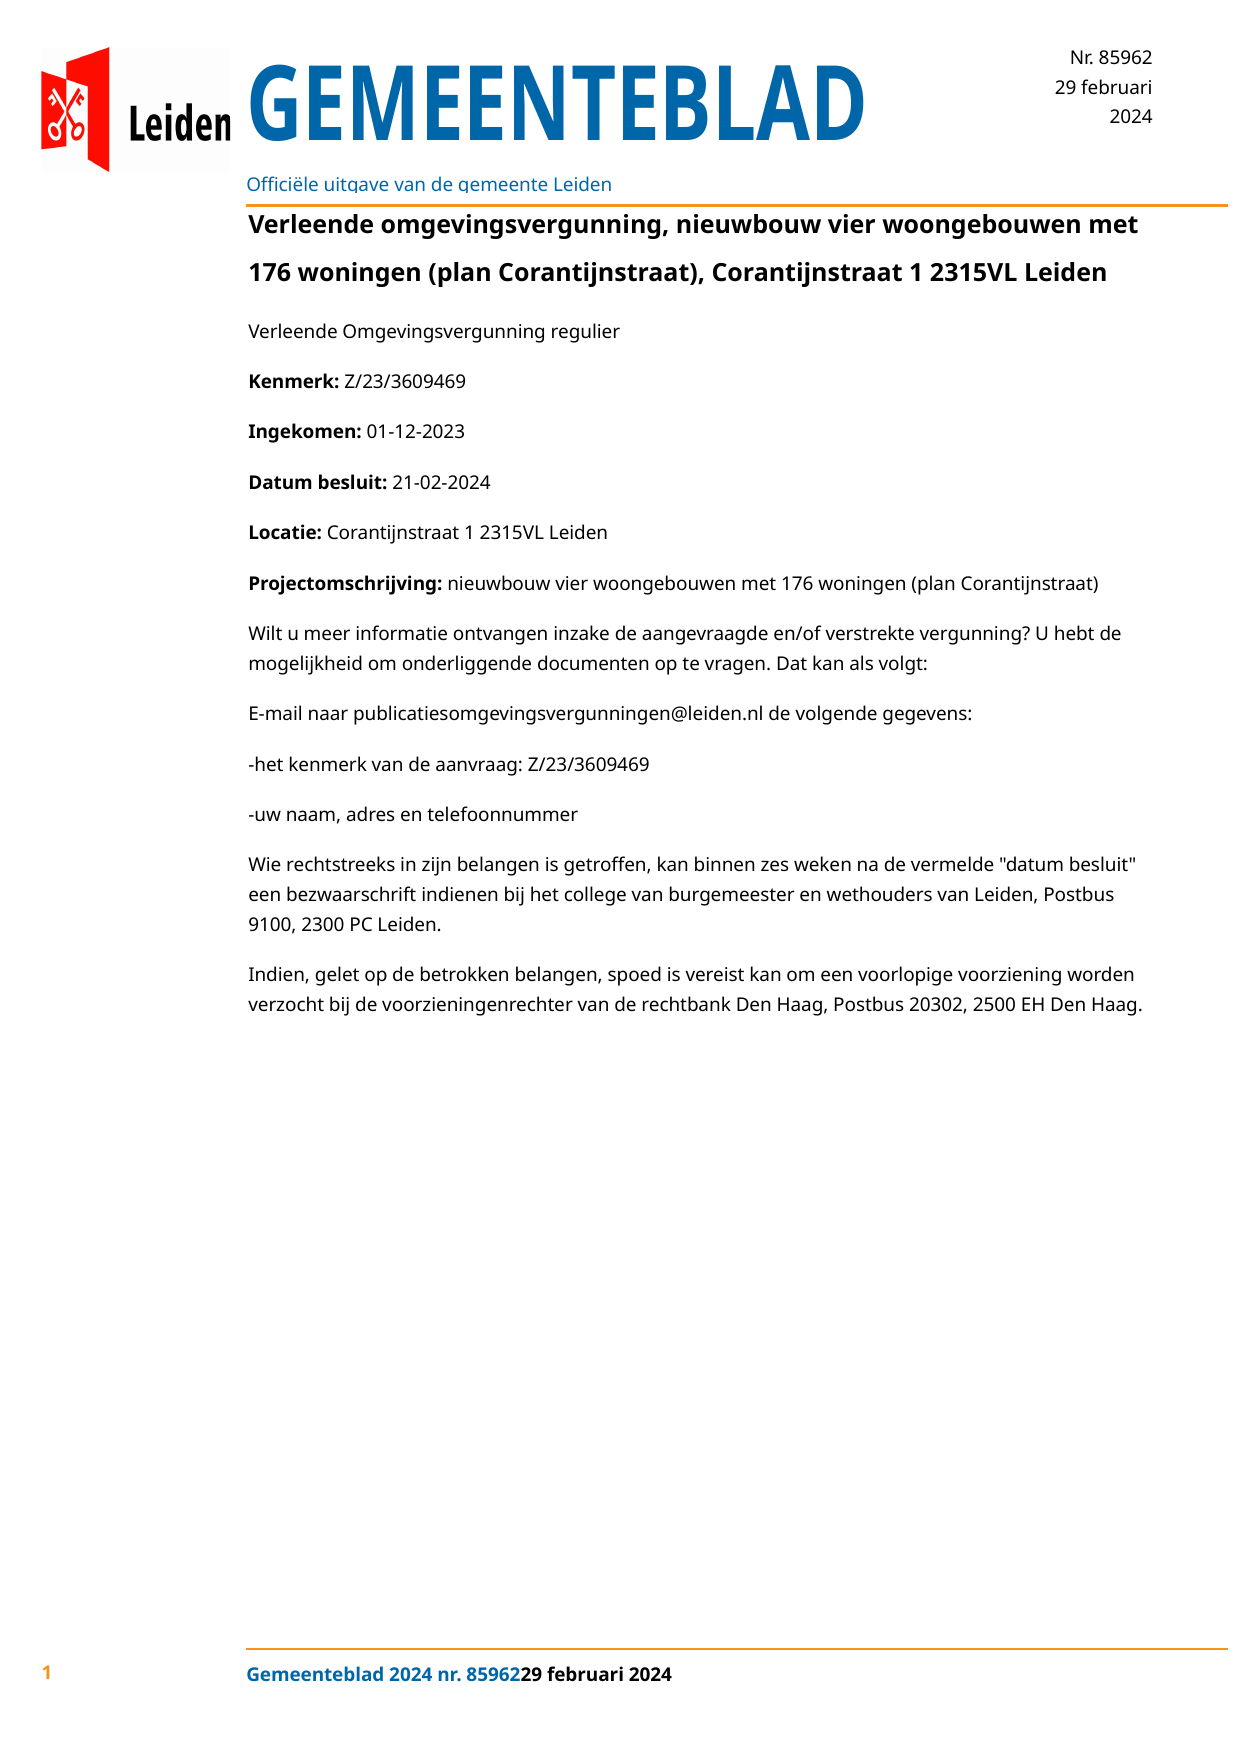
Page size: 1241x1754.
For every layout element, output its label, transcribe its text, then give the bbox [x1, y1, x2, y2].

text Ingekomen: 01-12-2023 [248, 419, 1152, 444]
text Verleende Omgevingsvergunning regulier [248, 318, 1152, 344]
text Projectomschrijving: nieuwbouw vier woongebouwen met 176 woningen (plan Corantijnstraat) [248, 570, 1152, 596]
text Wie rechtstreeks in zijn belangen is getroffen, kan binnen zes weken na de vermelde "datum besluit" een bezwaarschrift indienen bij het college van burgemeester en wethouders van Leiden, Postbus 9100, 2300 PC Leiden. [248, 852, 1152, 937]
text Datum besluit: 21-02-2024 [248, 469, 1152, 495]
text E-mail naar publicatiesomgevingsvergunningen@leiden.nl de volgende gegevens: [248, 700, 1152, 726]
text -uw naam, adres en telefoonnummer [248, 801, 1152, 827]
text Wilt u meer informatie ontvangen inzake de aangevraagde en/of verstrekte vergunning? U hebt de mogelijkheid om onderliggende documenten op te vragen. Dat kan als volgt: [248, 620, 1152, 676]
text Kenmerk: Z/23/3609469 [248, 368, 1152, 394]
text Indien, gelet op de betrokken belangen, spoed is vereist kan om een voorlopige voorziening worden verzocht bij de voorzieningenrechter van de rechtbank Den Haag, Postbus 20302, 2500 EH Den Haag. [248, 961, 1152, 1017]
text -het kenmerk van de aanvraag: Z/23/3609469 [248, 751, 1152, 777]
text Locatie: Corantijnstraat 1 2315VL Leiden [248, 519, 1152, 545]
text Verleende omgevingsvergunning, nieuwbouw vier woongebouwen met 176 woningen (plan Corantijnstraat), Corantijnstraat 1 2315VL Leiden [248, 207, 1152, 288]
picture [41, 47, 231, 172]
